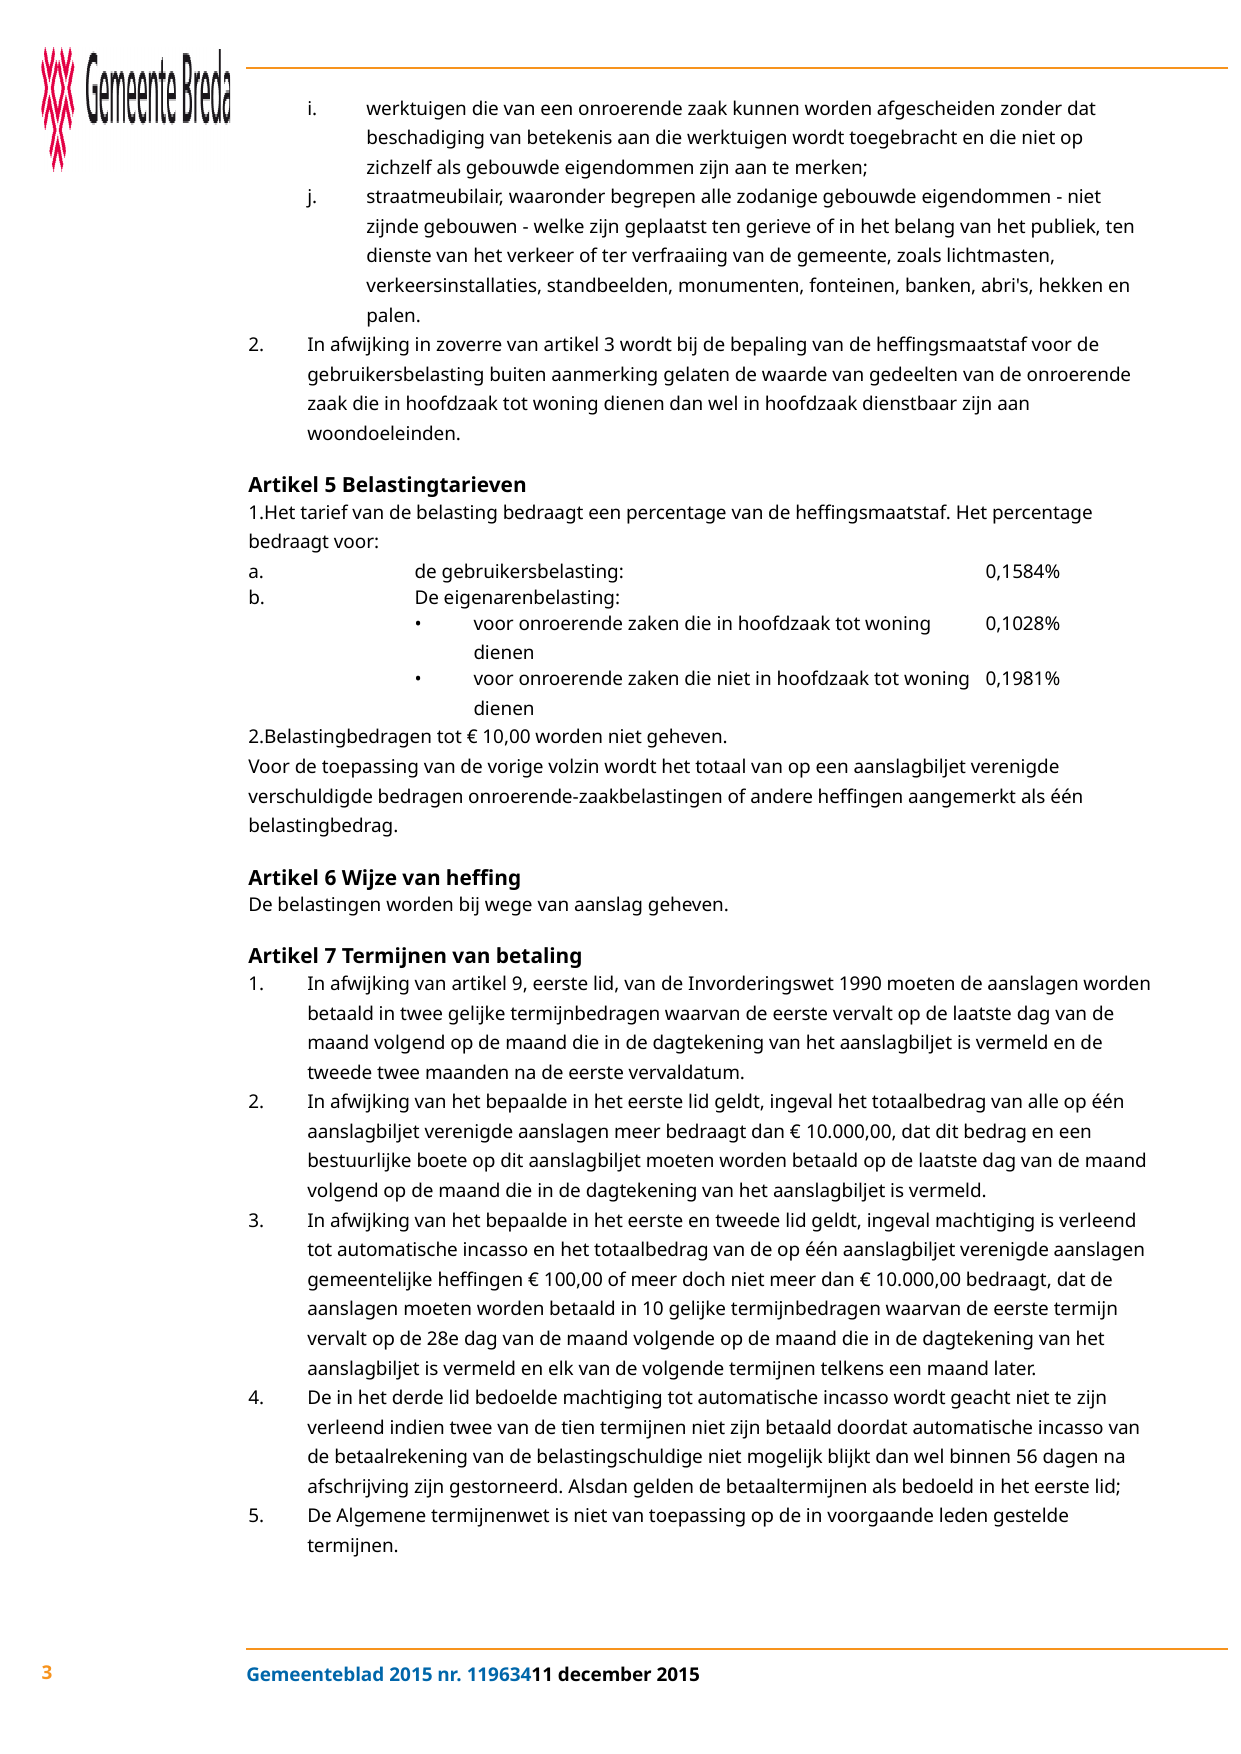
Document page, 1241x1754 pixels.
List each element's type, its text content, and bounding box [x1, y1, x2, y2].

text Artikel 6 Wijze van heffing [248, 863, 1152, 891]
table_cell [248, 665, 414, 720]
picture [41, 47, 231, 172]
list In afwijking van artikel 9, eerste lid, van de Invorderingswet 1990 moeten de aanslagen worden betaald in twee gelijke termijnbedragen waarvan de eerste vervalt op de laatste dag van de maand volgend op de maand die in de dagtekening van het aanslagbiljet is vermeld en de tweede twee maanden na de eerste vervaldatum. [248, 970, 1152, 1084]
table_header 0,1584% [985, 558, 1152, 584]
list De Algemene termijnenwet is niet van toepassing op de in voorgaande leden gestelde termijnen. [248, 1503, 1152, 1558]
list straatmeubilair, waaronder begrepen alle zodanige gebouwde eigendommen - niet zijnde gebouwen - welke zijn geplaatst ten gerieve of in het belang van het publiek, ten dienste van het verkeer of ter verfraaiing van de gemeente, zoals lichtmasten, verkeersinstallaties, standbeelden, monumenten, fonteinen, banken, abri's, hekken en palen. [307, 183, 1152, 328]
text 2.Belastingbedragen tot € 10,00 worden niet geheven. [248, 724, 1152, 749]
table_cell b. [248, 584, 414, 610]
list werktuigen die van een onroerende zaak kunnen worden afgescheiden zonder dat beschadiging van betekenis aan die werktuigen wordt toegebracht en die niet op zichzelf als gebouwde eigendommen zijn aan te merken; [307, 95, 1152, 180]
table_cell voor onroerende zaken die niet in hoofdzaak tot woning dienen [414, 665, 985, 720]
table_cell De eigenarenbelasting: [414, 584, 985, 610]
text Voor de toepassing van de vorige volzin wordt het totaal van op een aanslagbiljet verenigde verschuldigde bedragen onroerende-zaakbelastingen of andere heffingen aangemerkt als één belastingbedrag. [248, 753, 1152, 838]
list In afwijking in zoverre van artikel 3 wordt bij de bepaling van de heffingsmaatstaf voor de gebruikersbelasting buiten aanmerking gelaten de waarde van gedeelten van de onroerende zaak die in hoofdzaak tot woning dienen dan wel in hoofdzaak dienstbaar zijn aan woondoeleinden. [248, 331, 1152, 446]
text Artikel 5 Belastingtarieven [248, 471, 1152, 499]
table_cell voor onroerende zaken die in hoofdzaak tot woning dienen [414, 610, 985, 665]
table_cell [985, 584, 1152, 610]
table_cell [248, 610, 414, 665]
table_cell 0,1028% [985, 610, 1152, 665]
text De belastingen worden bij wege van aanslag geheven. [248, 891, 1152, 917]
table_cell 0,1981% [985, 665, 1152, 720]
text 1.Het tarief van de belasting bedraagt een percentage van de heffingsmaatstaf. Het percentage bedraagt voor: [248, 499, 1152, 554]
table_header a. [248, 558, 414, 584]
list In afwijking van het bepaalde in het eerste en tweede lid geldt, ingeval machtiging is verleend tot automatische incasso en het totaalbedrag van de op één aanslagbiljet verenigde aanslagen gemeentelijke heffingen € 100,00 of meer doch niet meer dan € 10.000,00 bedraagt, dat de aanslagen moeten worden betaald in 10 gelijke termijnbedragen waarvan de eerste termijn vervalt op de 28e dag van de maand volgende op de maand die in de dagtekening van het aanslagbiljet is vermeld en elk van de volgende termijnen telkens een maand later. [248, 1207, 1152, 1380]
table_header de gebruikersbelasting: [414, 558, 985, 584]
text Artikel 7 Termijnen van betaling [248, 942, 1152, 970]
list De in het derde lid bedoelde machtiging tot automatische incasso wordt geacht niet te zijn verleend indien twee van de tien termijnen niet zijn betaald doordat automatische incasso van de betaalrekening van de belastingschuldige niet mogelijk blijkt dan wel binnen 56 dagen na afschrijving zijn gestorneerd. Alsdan gelden de betaaltermijnen als bedoeld in het eerste lid; [248, 1384, 1152, 1499]
list In afwijking van het bepaalde in het eerste lid geldt, ingeval het totaalbedrag van alle op één aanslagbiljet verenigde aanslagen meer bedraagt dan € 10.000,00, dat dit bedrag en een bestuurlijke boete op dit aanslagbiljet moeten worden betaald op de laatste dag van de maand volgend op de maand die in de dagtekening van het aanslagbiljet is vermeld. [248, 1088, 1152, 1203]
